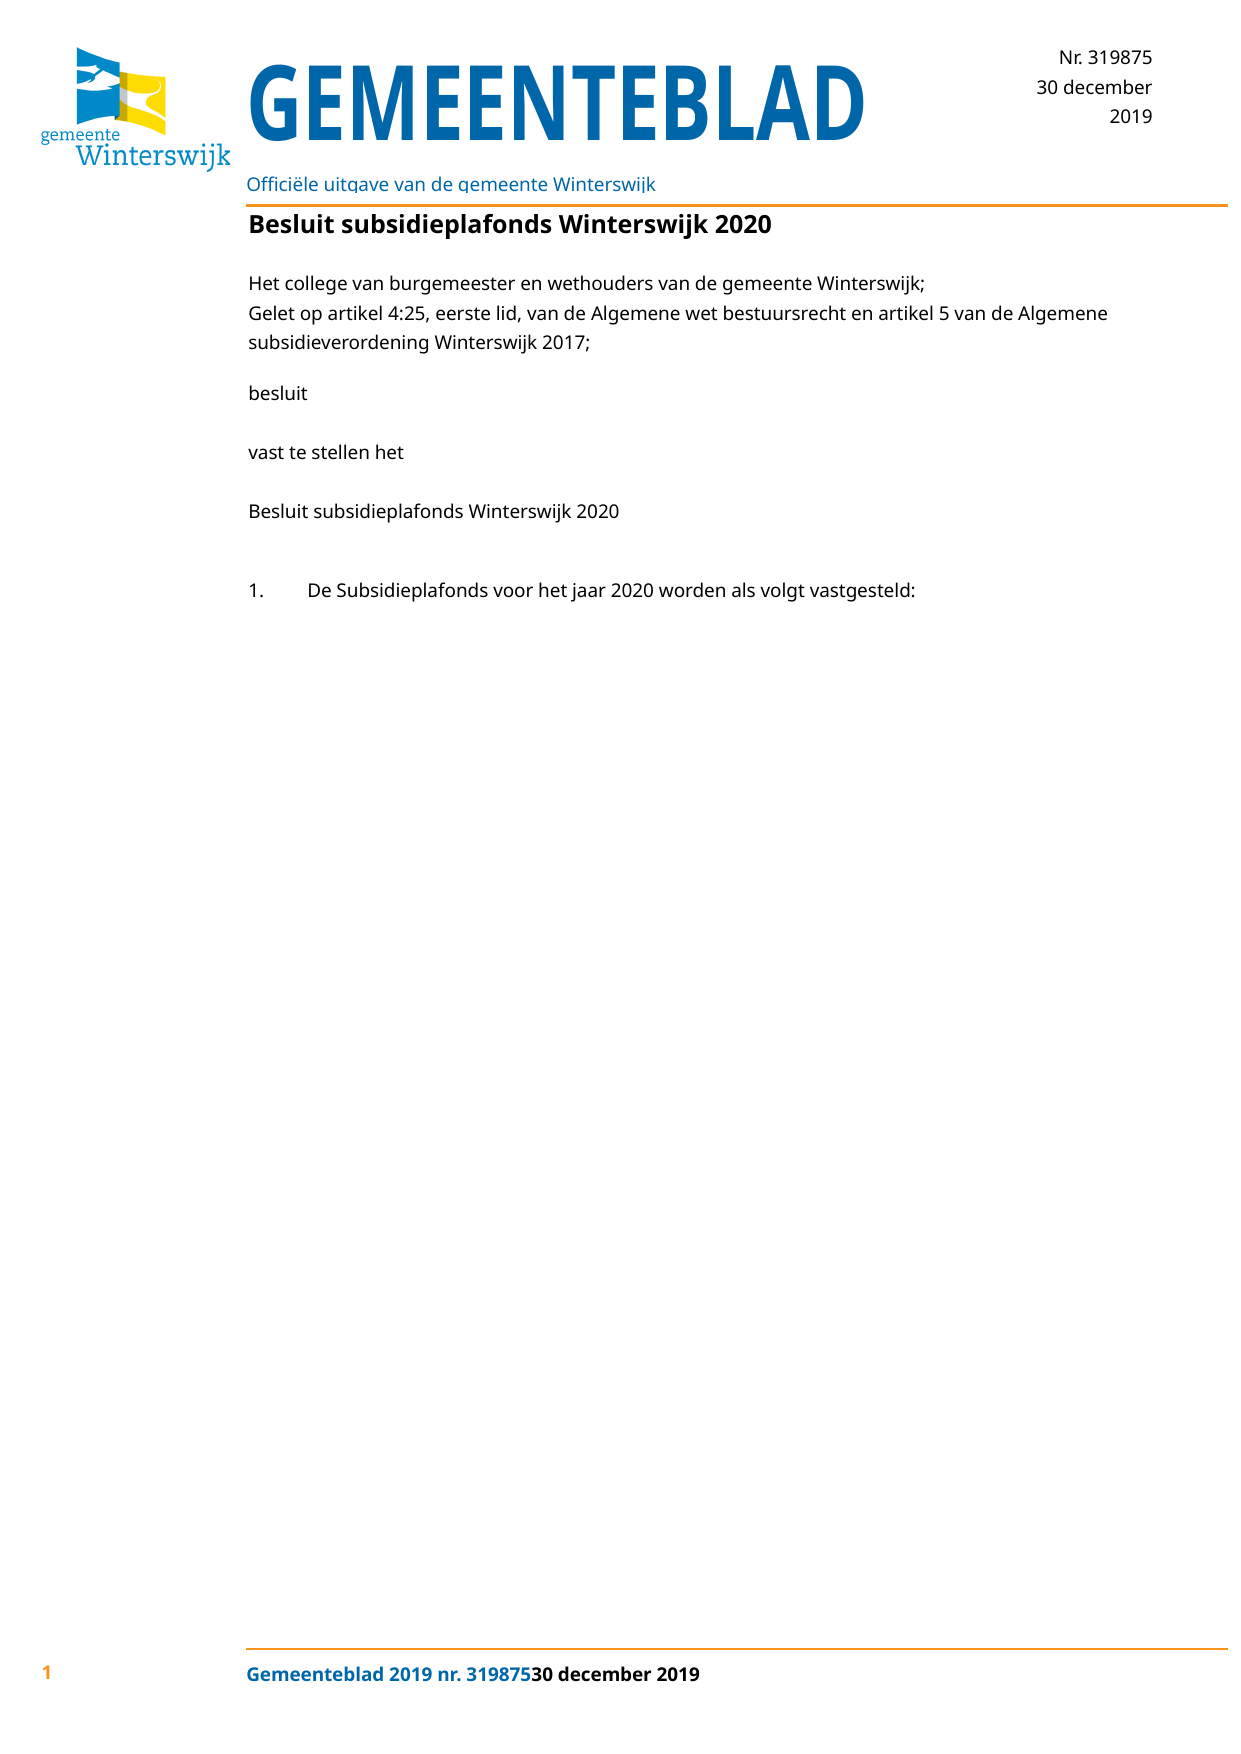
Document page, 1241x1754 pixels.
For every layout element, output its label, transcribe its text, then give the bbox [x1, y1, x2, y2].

text besluit [248, 380, 1152, 406]
list De Subsidieplafonds voor het jaar 2020 worden als volgt vastgesteld: [248, 577, 1152, 603]
text Besluit subsidieplafonds Winterswijk 2020 [248, 498, 1152, 524]
text Gelet op artikel 4:25, eerste lid, van de Algemene wet bestuursrecht en artikel 5 van de Algemene subsidieverordening Winterswijk 2017; [248, 300, 1152, 355]
picture [225, 153, 231, 162]
text Het college van burgemeester en wethouders van de gemeente Winterswijk; [248, 270, 1152, 296]
text vast te stellen het [248, 439, 1152, 465]
text Besluit subsidieplafonds Winterswijk 2020 [248, 207, 1152, 241]
picture [41, 47, 231, 172]
